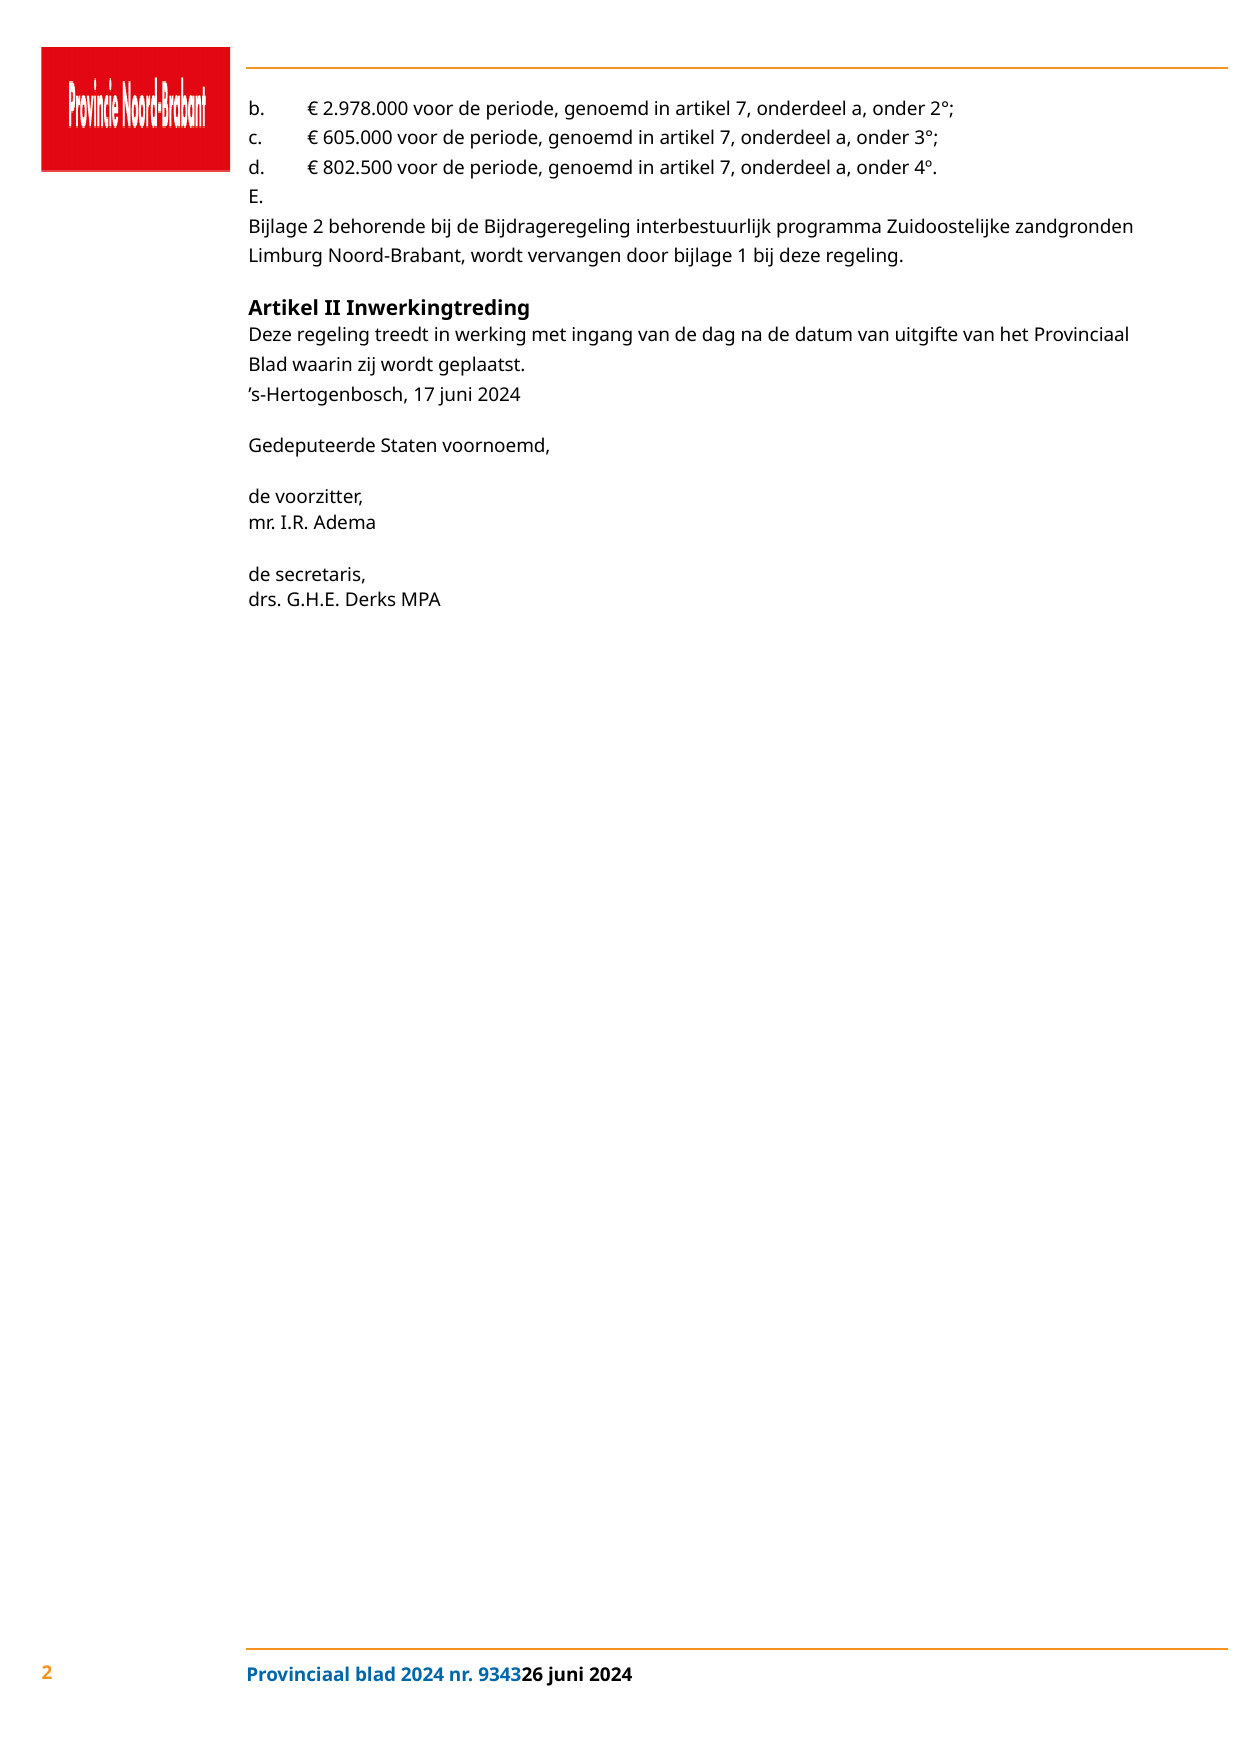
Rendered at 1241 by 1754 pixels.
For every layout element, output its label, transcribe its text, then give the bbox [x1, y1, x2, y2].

text Deze regeling treedt in werking met ingang van de dag na de datum van uitgifte van het Provinciaal Blad waarin zij wordt geplaatst. [248, 322, 1152, 377]
text Artikel II Inwerkingtreding [248, 293, 1152, 322]
text mr. I.R. Adema [248, 509, 1152, 535]
list € 2.978.000 voor de periode, genoemd in artikel 7, onderdeel a, onder 2°; [248, 95, 1152, 121]
text de voorzitter, [248, 484, 1152, 509]
text de secretaris, [248, 561, 1152, 587]
list € 802.500 voor de periode, genoemd in artikel 7, onderdeel a, onder 4º. [248, 154, 1152, 180]
text drs. G.H.E. Derks MPA [248, 587, 1152, 612]
text Bijlage 2 behorende bij de Bijdrageregeling interbestuurlijk programma Zuidoostelijke zandgronden Limburg Noord-Brabant, wordt vervangen door bijlage 1 bij deze regeling. [248, 213, 1152, 268]
text ’s-Hertogenbosch, 17 juni 2024 [248, 381, 1152, 406]
list € 605.000 voor de periode, genoemd in artikel 7, onderdeel a, onder 3°; [248, 124, 1152, 150]
text Gedeputeerde Staten voornoemd, [248, 432, 1152, 458]
picture [41, 47, 231, 172]
text E. [248, 183, 1152, 209]
